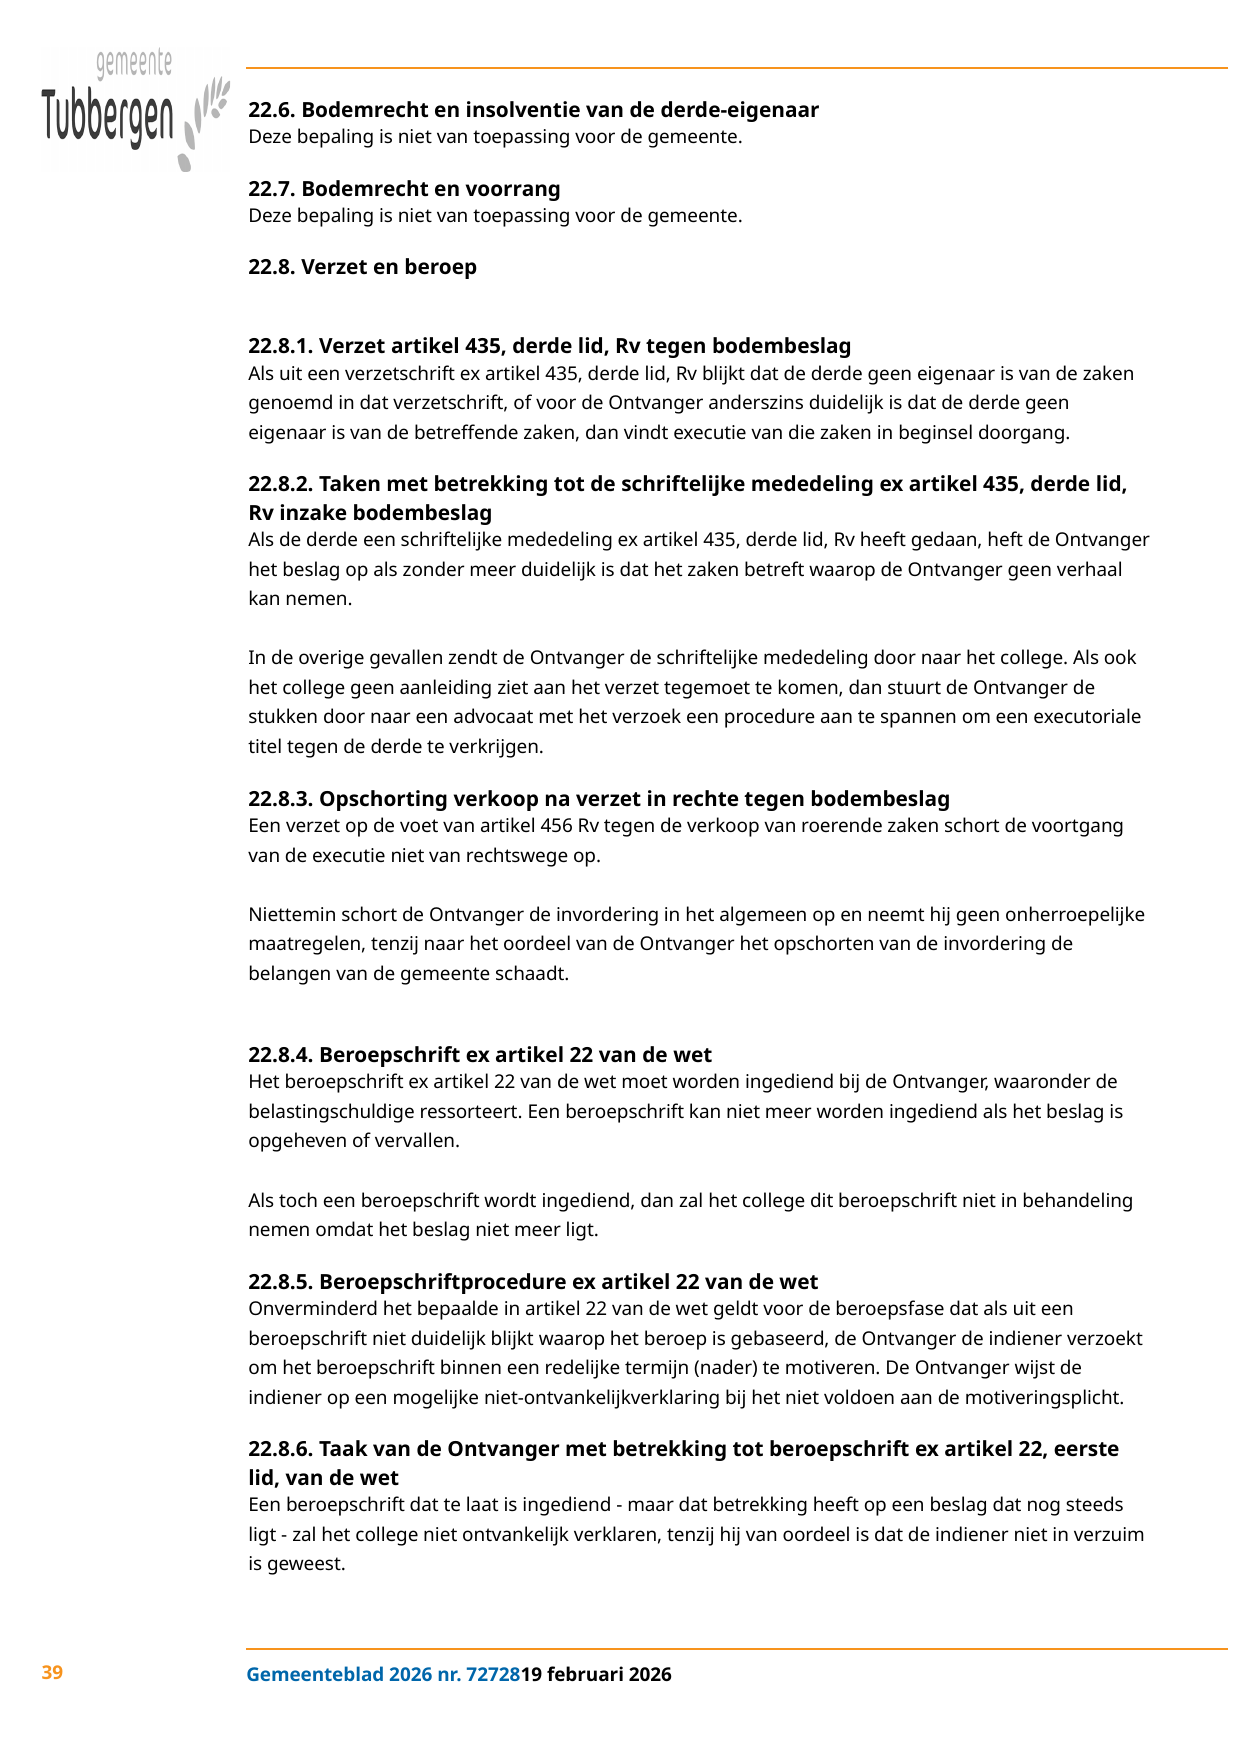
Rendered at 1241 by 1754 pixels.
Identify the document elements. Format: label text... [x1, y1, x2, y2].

text Niettemin schort de Ontvanger de invordering in het algemeen op en neemt hij geen onherroepelijke maatregelen, tenzij naar het oordeel van de Ontvanger het opschorten van de invordering de belangen van de gemeente schaadt. [248, 901, 1152, 986]
text Het beroepschrift ex artikel 22 van de wet moet worden ingediend bij de Ontvanger, waaronder de belastingschuldige ressorteert. Een beroepschrift kan niet meer worden ingediend als het beslag is opgeheven of vervallen. [248, 1068, 1152, 1153]
text In de overige gevallen zendt de Ontvanger de schriftelijke mededeling door naar het college. Als ook het college geen aanleiding ziet aan het verzet tegemoet te komen, dan stuurt de Ontvanger de stukken door naar een advocaat met het verzoek een procedure aan te spannen om een executoriale titel tegen de derde te verkrijgen. [248, 644, 1152, 759]
text Als de derde een schriftelijke mededeling ex artikel 435, derde lid, Rv heeft gedaan, heft de Ontvanger het beslag op als zonder meer duidelijk is dat het zaken betreft waarop de Ontvanger geen verhaal kan nemen. [248, 526, 1152, 611]
text Een verzet op de voet van artikel 456 Rv tegen de verkoop van roerende zaken schort de voortgang van de executie niet van rechtswege op. [248, 812, 1152, 867]
text 22.8.4. Beroepschrift ex artikel 22 van de wet [248, 1040, 1152, 1068]
text 22.8.5. Beroepschriftprocedure ex artikel 22 van de wet [248, 1267, 1152, 1295]
picture [41, 47, 231, 172]
text 22.6. Bodemrecht en insolventie van de derde-eigenaar [248, 95, 1152, 123]
text 22.8. Verzet en beroep [248, 252, 1152, 281]
text 22.7. Bodemrecht en voorrang [248, 174, 1152, 202]
text Onverminderd het bepaalde in artikel 22 van de wet geldt voor de beroepsfase dat als uit een beroepschrift niet duidelijk blijkt waarop het beroep is gebaseerd, de Ontvanger de indiener verzoekt om het beroepschrift binnen een redelijke termijn (nader) te motiveren. De Ontvanger wijst de indiener op een mogelijke niet-ontvankelijkverklaring bij het niet voldoen aan de motiveringsplicht. [248, 1295, 1152, 1410]
text 22.8.6. Taak van de Ontvanger met betrekking tot beroepschrift ex artikel 22, eerste lid, van de wet [248, 1434, 1152, 1491]
text 22.8.1. Verzet artikel 435, derde lid, Rv tegen bodembeslag [248, 331, 1152, 360]
text Een beroepschrift dat te laat is ingediend - maar dat betrekking heeft op een beslag dat nog steeds ligt - zal het college niet ontvankelijk verklaren, tenzij hij van oordeel is dat de indiener niet in verzuim is geweest. [248, 1491, 1152, 1576]
text 22.8.3. Opschorting verkoop na verzet in rechte tegen bodembeslag [248, 784, 1152, 812]
text Als uit een verzetschrift ex artikel 435, derde lid, Rv blijkt dat de derde geen eigenaar is van de zaken genoemd in dat verzetschrift, of voor de Ontvanger anderszins duidelijk is dat de derde geen eigenaar is van de betreffende zaken, dan vindt executie van die zaken in beginsel doorgang. [248, 360, 1152, 445]
text Als toch een beroepschrift wordt ingediend, dan zal het college dit beroepschrift niet in behandeling nemen omdat het beslag niet meer ligt. [248, 1187, 1152, 1242]
text 22.8.2. Taken met betrekking tot de schriftelijke mededeling ex artikel 435, derde lid, Rv inzake bodembeslag [248, 469, 1152, 526]
text Deze bepaling is niet van toepassing voor de gemeente. [248, 202, 1152, 228]
text Deze bepaling is niet van toepassing voor de gemeente. [248, 123, 1152, 149]
